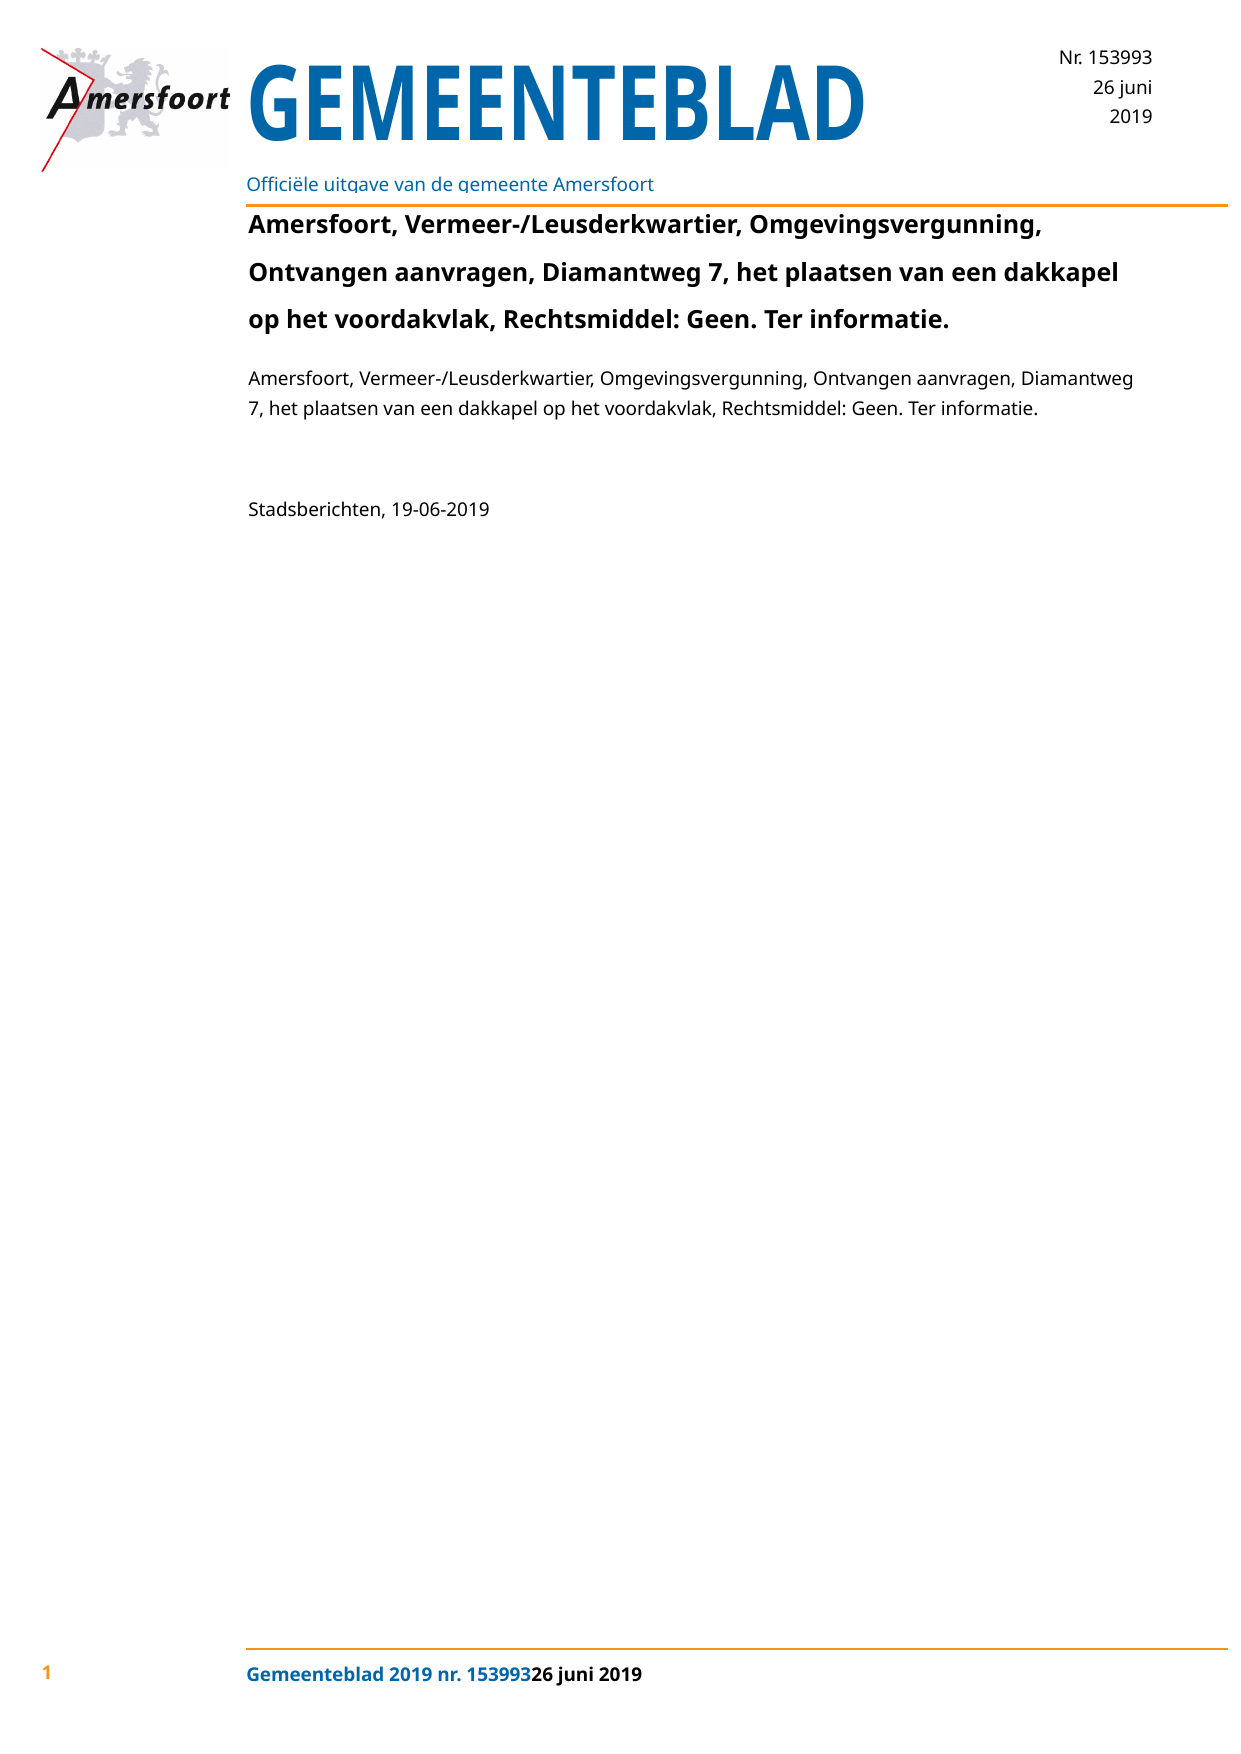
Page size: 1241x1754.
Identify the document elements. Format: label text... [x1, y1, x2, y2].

picture [41, 47, 231, 172]
text Amersfoort, Vermeer-/Leusderkwartier, Omgevingsvergunning, Ontvangen aanvragen, Diamantweg 7, het plaatsen van een dakkapel op het voordakvlak, Rechtsmiddel: Geen. Ter informatie. [248, 366, 1152, 421]
text Stadsberichten, 19-06-2019 [248, 496, 1152, 522]
text Amersfoort, Vermeer-/Leusderkwartier, Omgevingsvergunning, Ontvangen aanvragen, Diamantweg 7, het plaatsen van een dakkapel op het voordakvlak, Rechtsmiddel: Geen. Ter informatie. [248, 207, 1152, 336]
